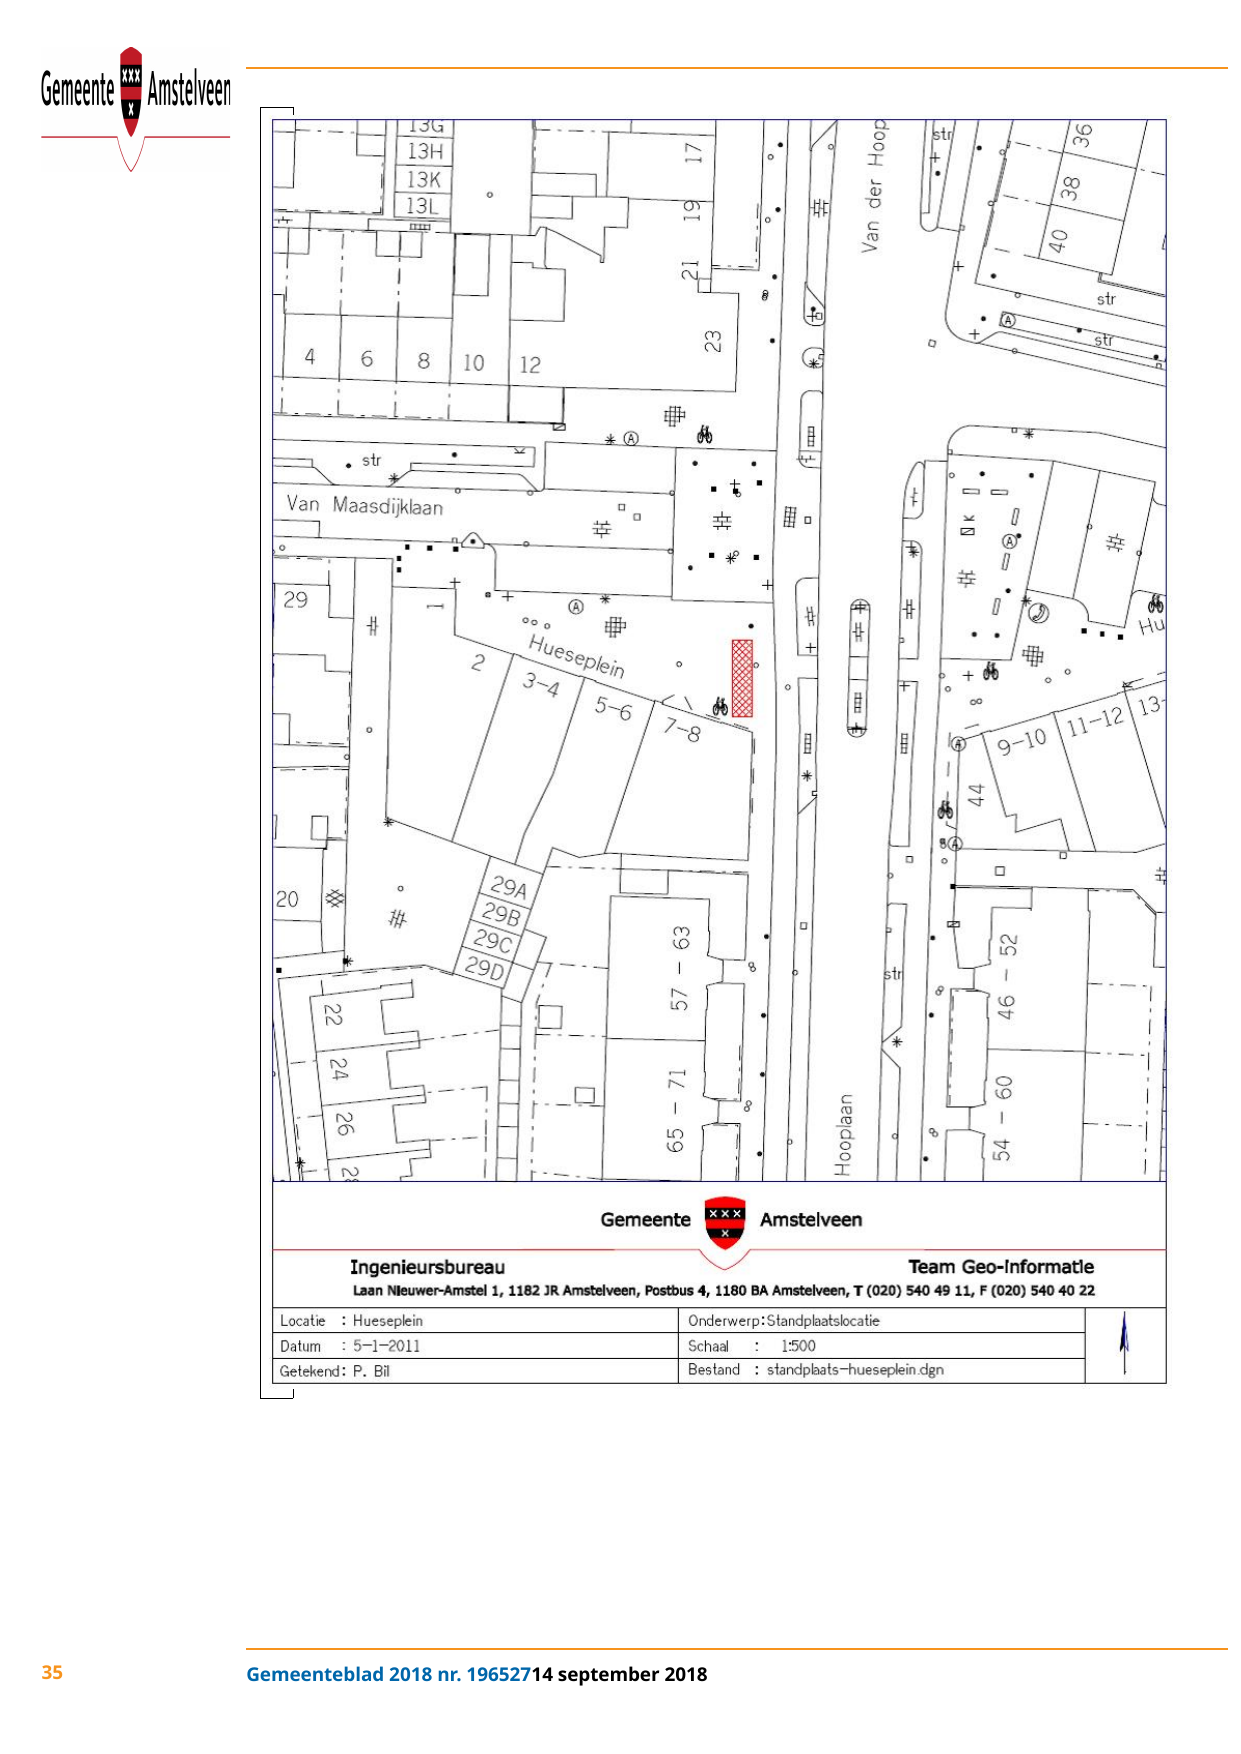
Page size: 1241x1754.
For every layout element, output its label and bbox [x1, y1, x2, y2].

picture [41, 47, 231, 172]
picture [268, 115, 1173, 1389]
